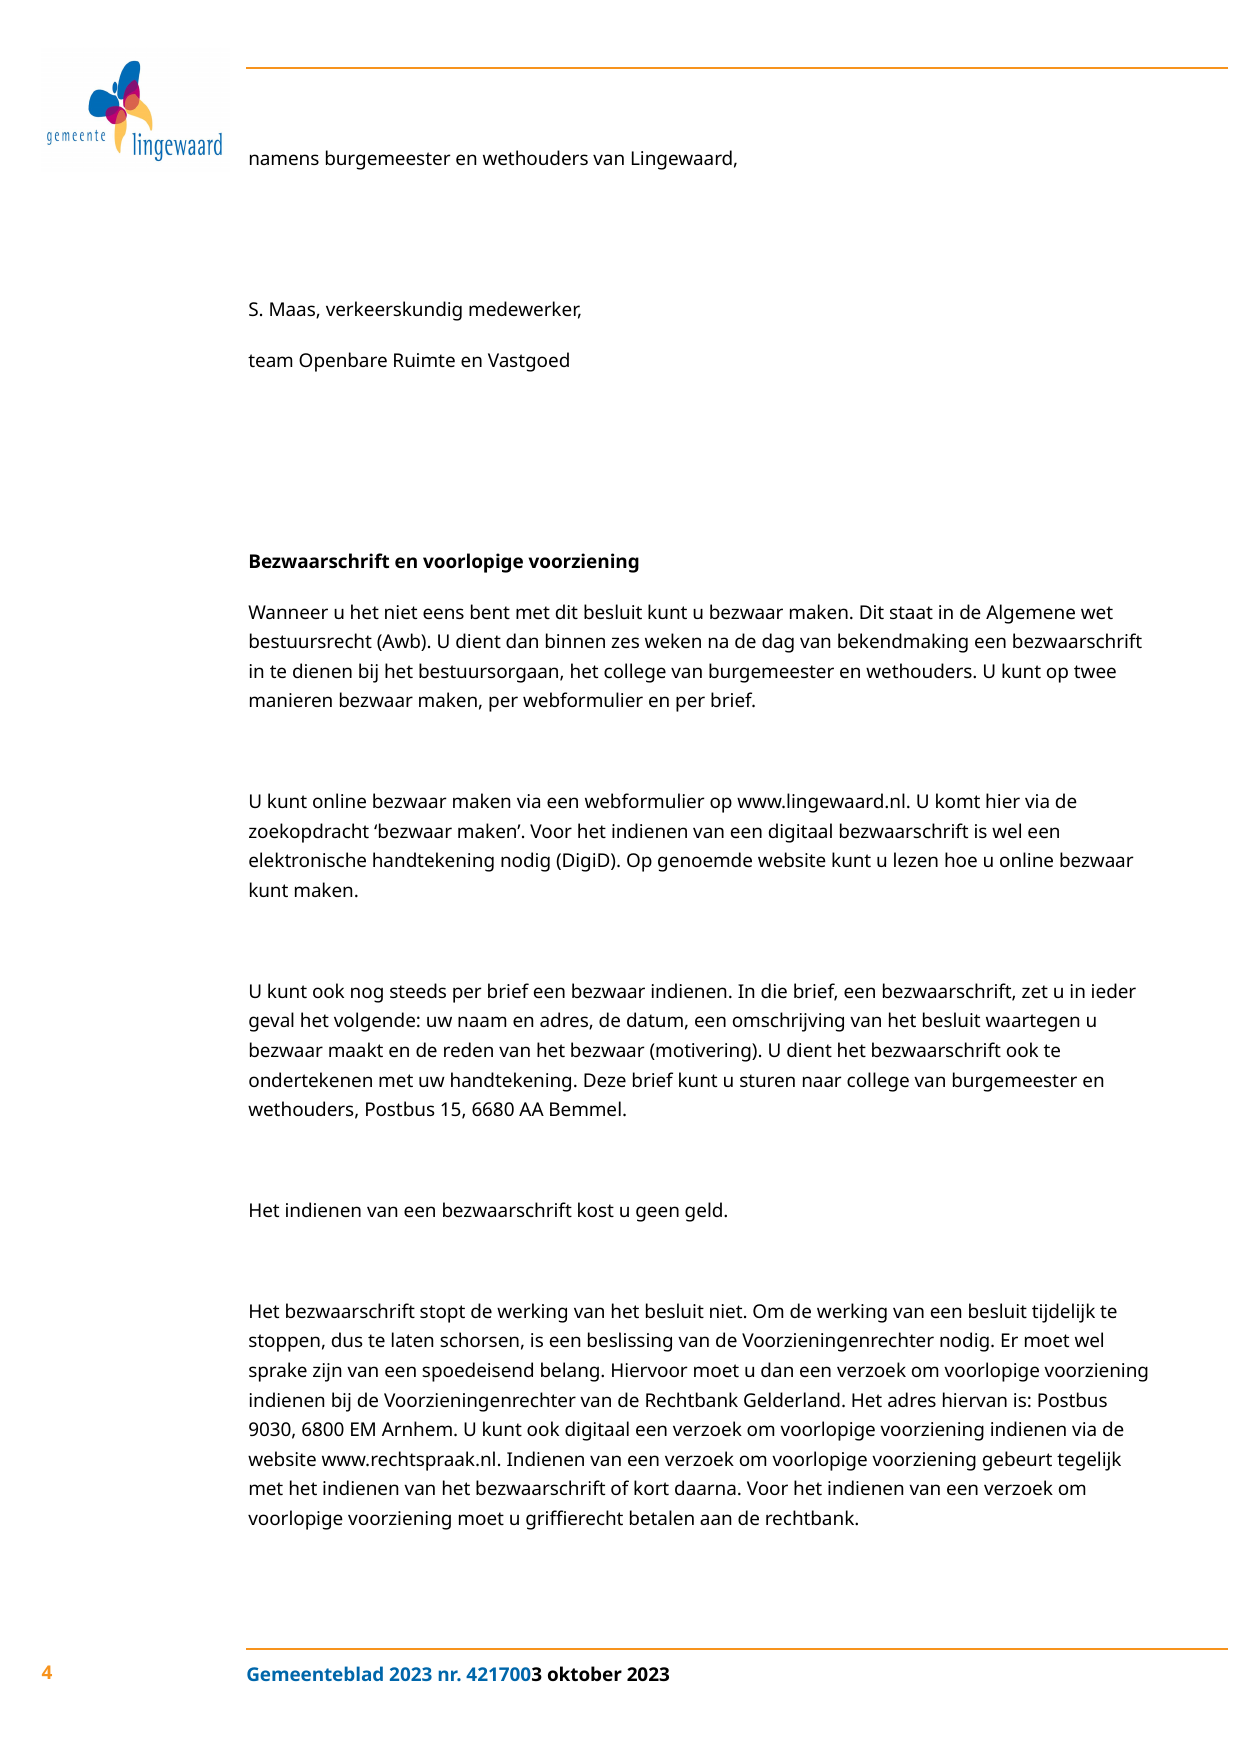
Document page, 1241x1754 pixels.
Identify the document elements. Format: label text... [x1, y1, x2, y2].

text Bezwaarschrift en voorlopige voorziening [248, 548, 1152, 574]
text Wanneer u het niet eens bent met dit besluit kunt u bezwaar maken. Dit staat in de Algemene wet bestuursrecht (Awb). U dient dan binnen zes weken na de dag van bekendmaking een bezwaarschrift in te dienen bij het bestuursorgaan, het college van burgemeester en wethouders. U kunt op twee manieren bezwaar maken, per webformulier en per brief. [248, 599, 1152, 713]
text Het indienen van een bezwaarschrift kost u geen geld. [248, 1197, 1152, 1223]
text namens burgemeester en wethouders van Lingewaard, [248, 145, 1152, 171]
text team Openbare Ruimte en Vastgoed [248, 347, 1152, 373]
picture [41, 47, 231, 172]
text U kunt online bezwaar maken via een webformulier op www.lingewaard.nl. U komt hier via de zoekopdracht ‘bezwaar maken’. Voor het indienen van een digitaal bezwaarschrift is wel een elektronische handtekening nodig (DigiD). Op genoemde website kunt u lezen hoe u online bezwaar kunt maken. [248, 788, 1152, 903]
text U kunt ook nog steeds per brief een bezwaar indienen. In die brief, een bezwaarschrift, zet u in ieder geval het volgende: uw naam en adres, de datum, een omschrijving van het besluit waartegen u bezwaar maakt en de reden van het bezwaar (motivering). U dient het bezwaarschrift ook te ondertekenen met uw handtekening. Deze brief kunt u sturen naar college van burgemeester en wethouders, Postbus 15, 6680 AA Bemmel. [248, 978, 1152, 1122]
text S. Maas, verkeerskundig medewerker, [248, 296, 1152, 322]
text Het bezwaarschrift stopt de werking van het besluit niet. Om de werking van een besluit tijdelijk te stoppen, dus te laten schorsen, is een beslissing van de Voorzieningenrechter nodig. Er moet wel sprake zijn van een spoedeisend belang. Hiervoor moet u dan een verzoek om voorlopige voorziening indienen bij de Voorzieningenrechter van de Rechtbank Gelderland. Het adres hiervan is: Postbus 9030, 6800 EM Arnhem. U kunt ook digitaal een verzoek om voorlopige voorziening indienen via de website www.rechtspraak.nl. Indienen van een verzoek om voorlopige voorziening gebeurt tegelijk met het indienen van het bezwaarschrift of kort daarna. Voor het indienen van een verzoek om voorlopige voorziening moet u griffierecht betalen aan de rechtbank. [248, 1298, 1152, 1531]
